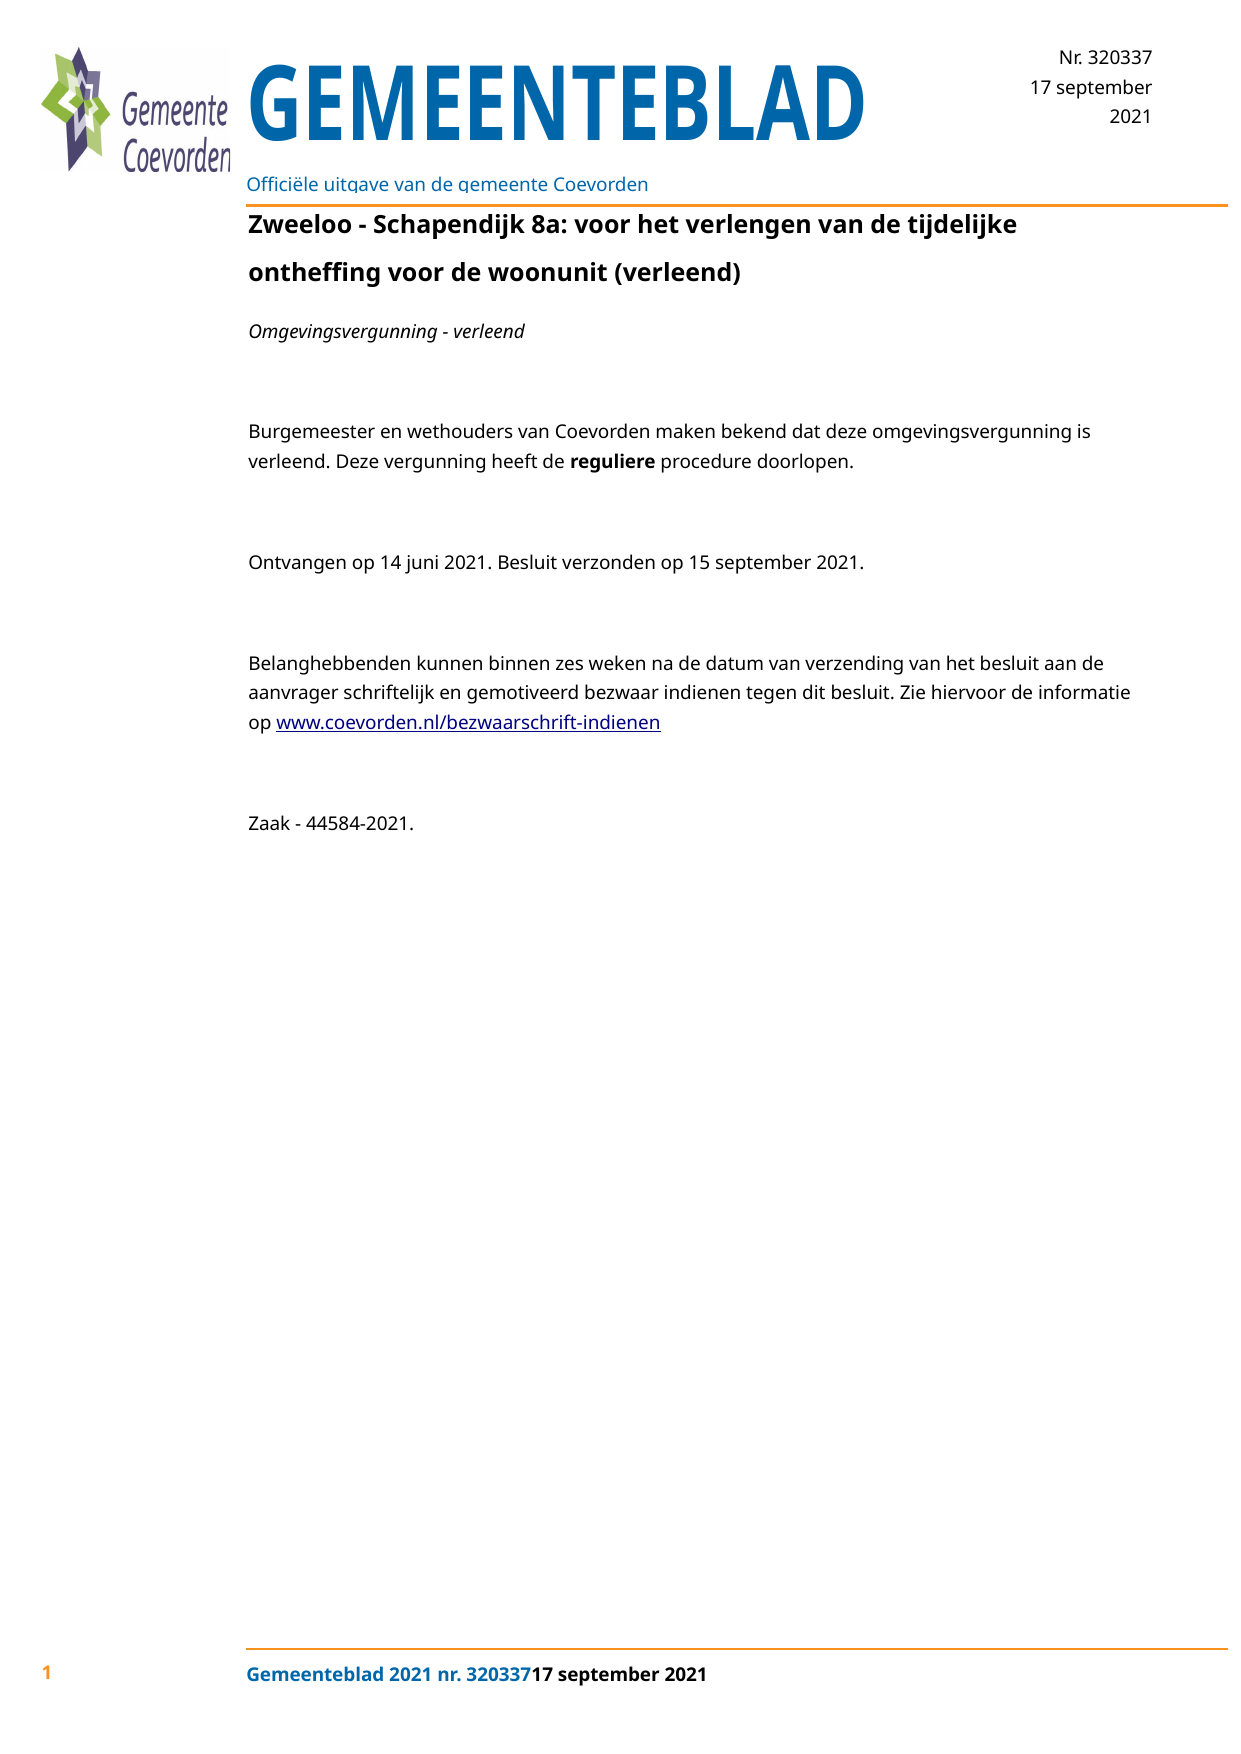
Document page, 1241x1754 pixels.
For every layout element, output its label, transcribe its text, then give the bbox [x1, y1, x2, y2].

text Ontvangen op 14 juni 2021. Besluit verzonden op 15 september 2021. [248, 549, 1152, 575]
text Burgemeester en wethouders van Coevorden maken bekend dat deze omgevingsvergunning is verleend. Deze vergunning heeft de reguliere procedure doorlopen. [248, 419, 1152, 474]
text Zweeloo - Schapendijk 8a: voor het verlengen van de tijdelijke ontheffing voor de woonunit (verleend) [248, 207, 1152, 288]
picture [41, 47, 231, 172]
text Omgevingsvergunning - verleend [248, 318, 1152, 344]
text Belanghebbenden kunnen binnen zes weken na de datum van verzending van het besluit aan de aanvrager schriftelijk en gemotiveerd bezwaar indienen tegen dit besluit. Zie hiervoor de informatie op www.coevorden.nl/bezwaarschrift-indienen [248, 650, 1152, 735]
text Zaak - 44584-2021. [248, 810, 1152, 836]
